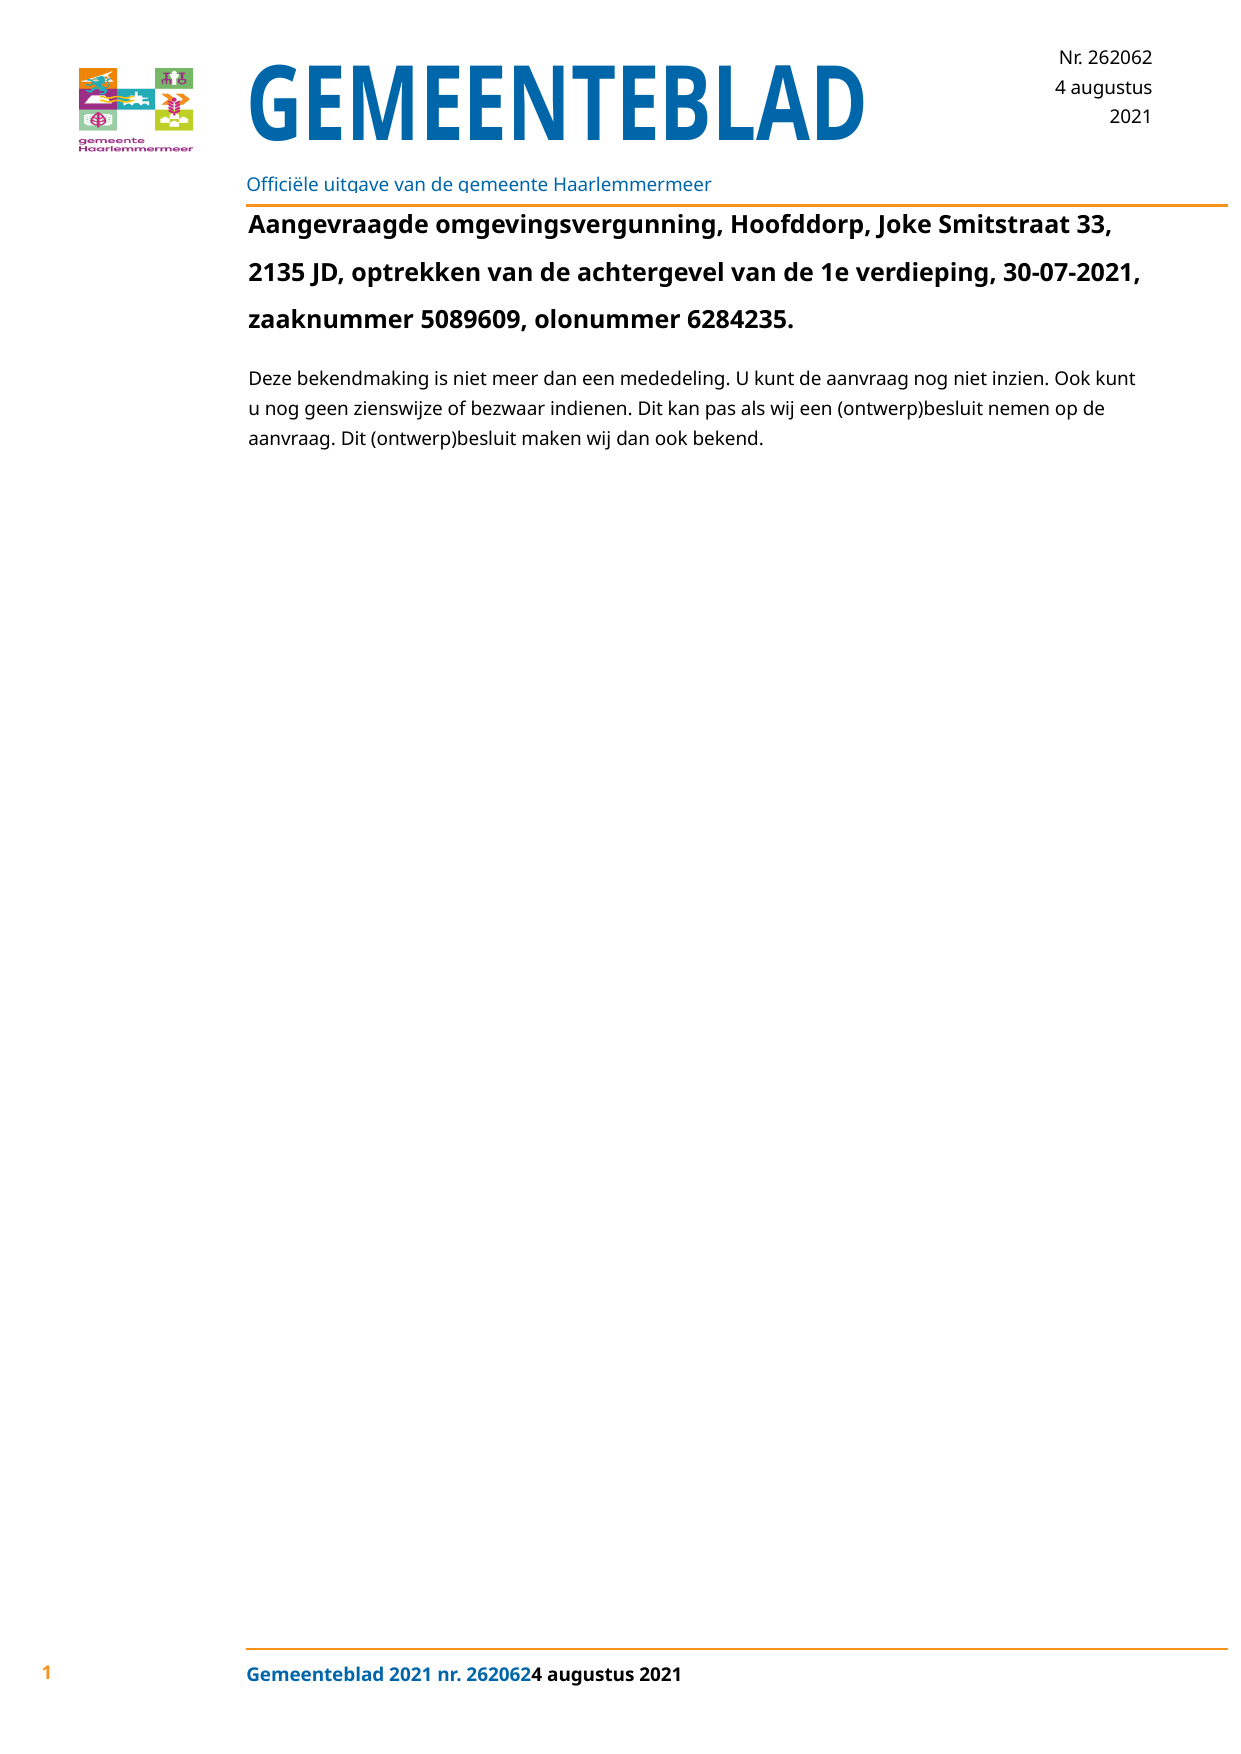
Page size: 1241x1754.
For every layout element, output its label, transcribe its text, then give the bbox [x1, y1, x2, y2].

text Aangevraagde omgevingsvergunning, Hoofddorp, Joke Smitstraat 33, 2135 JD, optrekken van de achtergevel van de 1e verdieping, 30-07-2021, zaaknummer 5089609, olonummer 6284235. [248, 207, 1152, 336]
picture [41, 47, 231, 172]
text Deze bekendmaking is niet meer dan een mededeling. U kunt de aanvraag nog niet inzien. Ook kunt u nog geen zienswijze of bezwaar indienen. Dit kan pas als wij een (ontwerp)besluit nemen op de aanvraag. Dit (ontwerp)besluit maken wij dan ook bekend. [248, 366, 1152, 450]
